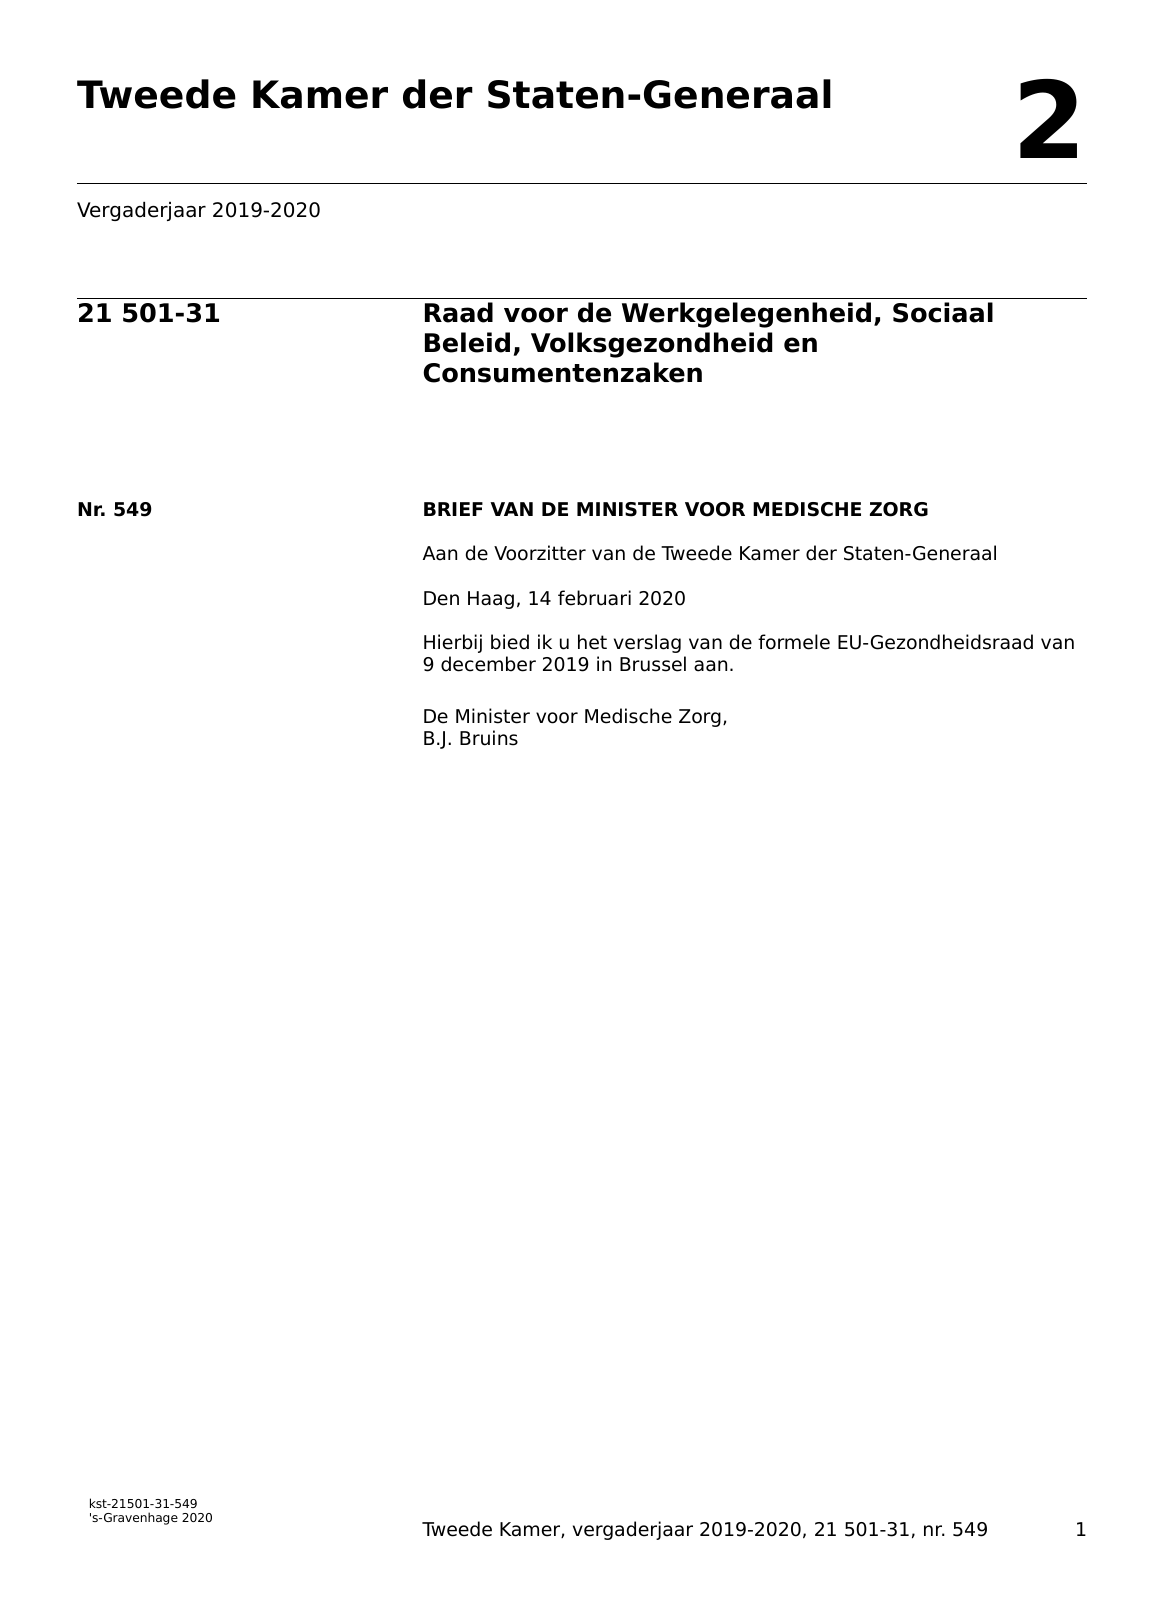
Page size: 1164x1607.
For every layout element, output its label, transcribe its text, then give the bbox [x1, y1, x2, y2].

table_header Tweede Kamer der Staten-Generaal [77, 59, 886, 183]
table_header 2 [886, 59, 1087, 183]
subtitle 21 501-31 Raad voor de Werkgelegenheid, Sociaal Beleid, Volksgezondheid en Consumentenzaken [77, 299, 1087, 388]
text Den Haag, 14 februari 2020 [422, 587, 1087, 609]
text kst-21501-31-549 [88, 1497, 323, 1511]
text 's-Gravenhage 2020 [88, 1511, 323, 1525]
text Hierbij bied ik u het verslag van de formele EU-Gezondheidsraad van 9 december 2019 in Brussel aan. [422, 632, 1087, 676]
text De Minister voor Medische Zorg, B.J. Bruins [422, 706, 1087, 749]
text Aan de Voorzitter van de Tweede Kamer der Staten-Generaal [422, 543, 1087, 565]
table_cell Vergaderjaar 2019-2020 [77, 184, 1087, 298]
subtitle Nr. 549 BRIEF VAN DE MINISTER VOOR MEDISCHE ZORG [77, 499, 1087, 521]
